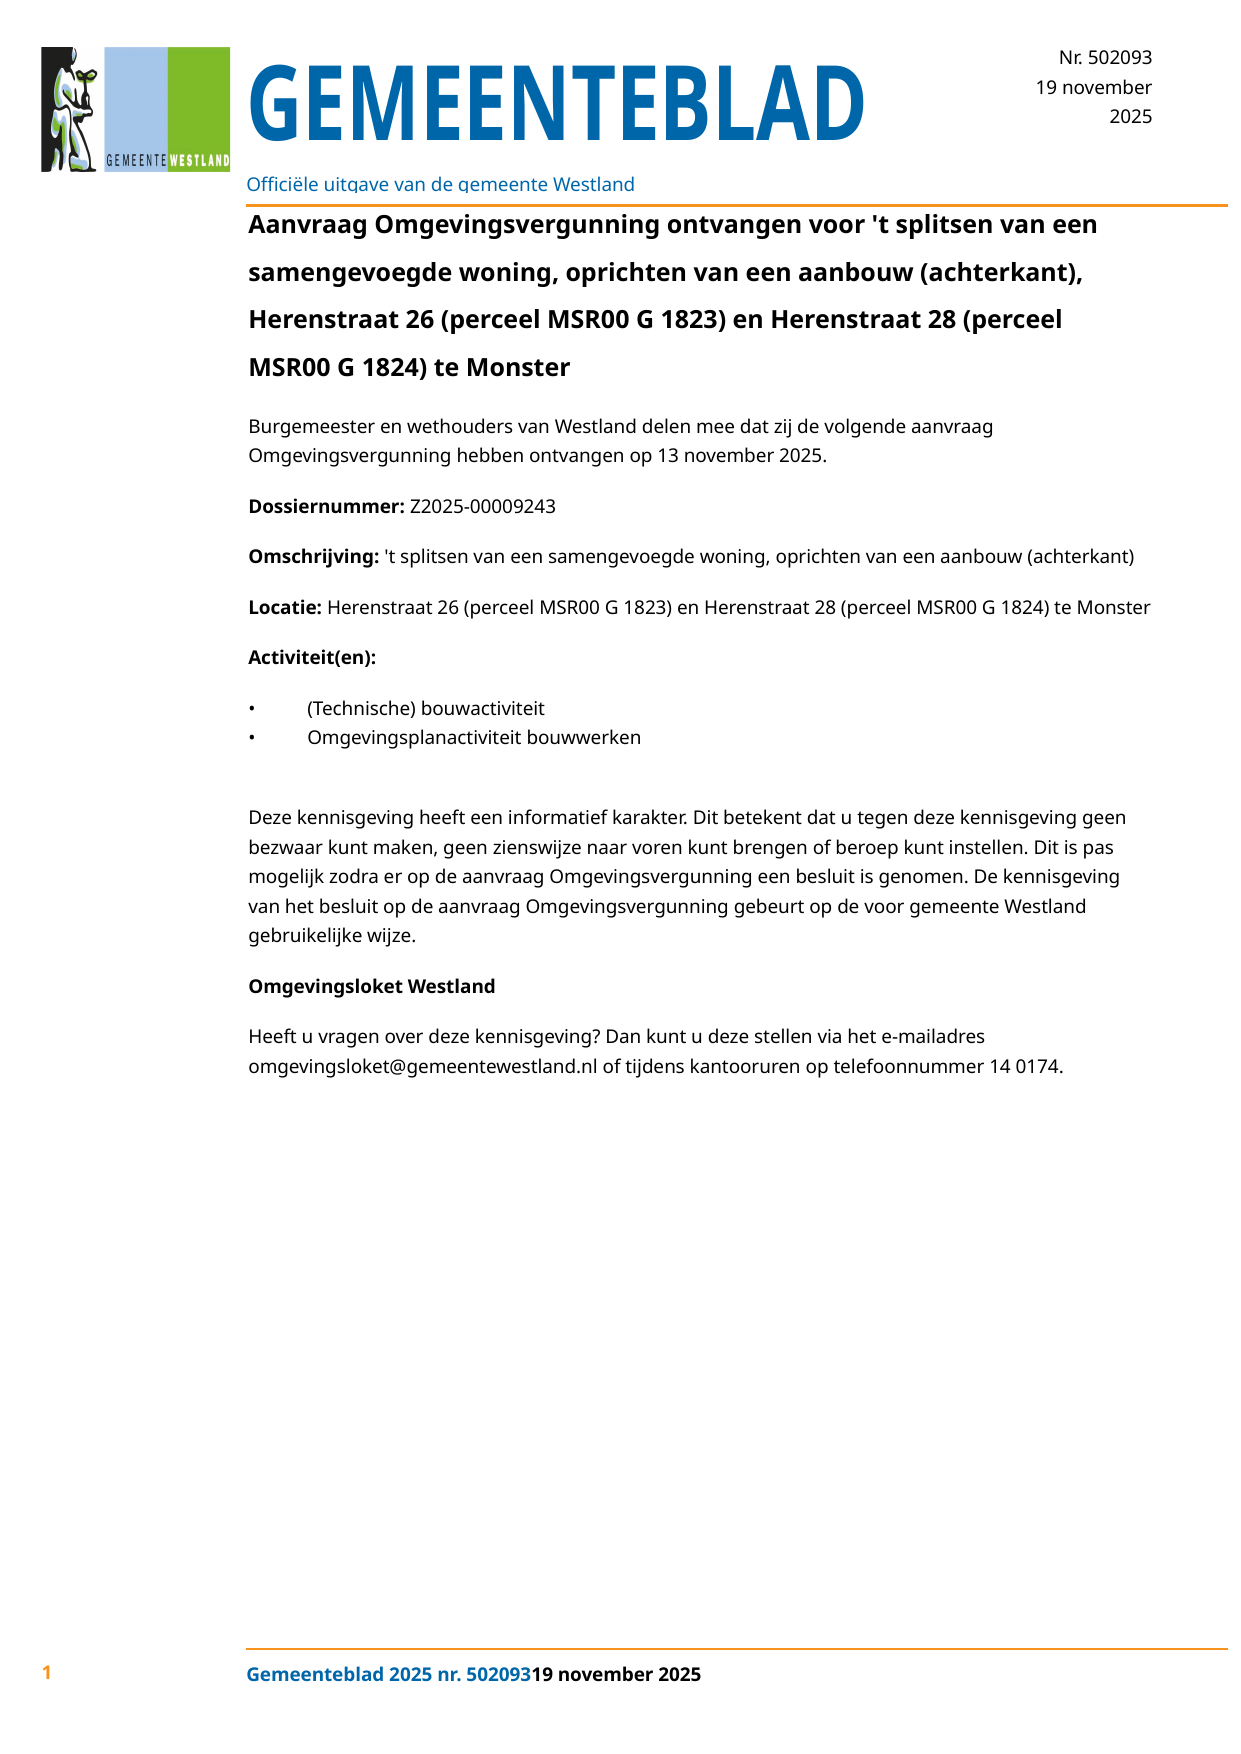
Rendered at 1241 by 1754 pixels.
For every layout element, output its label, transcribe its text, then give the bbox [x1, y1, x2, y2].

list Omgevingsplanactiviteit bouwwerken [248, 724, 1152, 750]
text Activiteit(en): [248, 644, 1152, 670]
text Heeft u vragen over deze kennisgeving? Dan kunt u deze stellen via het e-mailadres omgevingsloket@gemeentewestland.nl of tijdens kantooruren op telefoonnummer 14 0174. [248, 1023, 1152, 1079]
text Dossiernummer: Z2025-00009243 [248, 493, 1152, 519]
text Omgevingsloket Westland [248, 973, 1152, 999]
list (Technische) bouwactiviteit [248, 695, 1152, 721]
text Burgemeester en wethouders van Westland delen mee dat zij de volgende aanvraag Omgevingsvergunning hebben ontvangen op 13 november 2025. [248, 413, 1152, 468]
picture [41, 47, 231, 172]
text Locatie: Herenstraat 26 (perceel MSR00 G 1823) en Herenstraat 28 (perceel MSR00 G 1824) te Monster [248, 594, 1152, 620]
text Omschrijving: 't splitsen van een samengevoegde woning, oprichten van een aanbouw (achterkant) [248, 543, 1152, 569]
text Aanvraag Omgevingsvergunning ontvangen voor 't splitsen van een samengevoegde woning, oprichten van een aanbouw (achterkant), Herenstraat 26 (perceel MSR00 G 1823) en Herenstraat 28 (perceel MSR00 G 1824) te Monster [248, 207, 1152, 384]
text Deze kennisgeving heeft een informatief karakter. Dit betekent dat u tegen deze kennisgeving geen bezwaar kunt maken, geen zienswijze naar voren kunt brengen of beroep kunt instellen. Dit is pas mogelijk zodra er op de aanvraag Omgevingsvergunning een besluit is genomen. De kennisgeving van het besluit op de aanvraag Omgevingsvergunning gebeurt op de voor gemeente Westland gebruikelijke wijze. [248, 804, 1152, 948]
